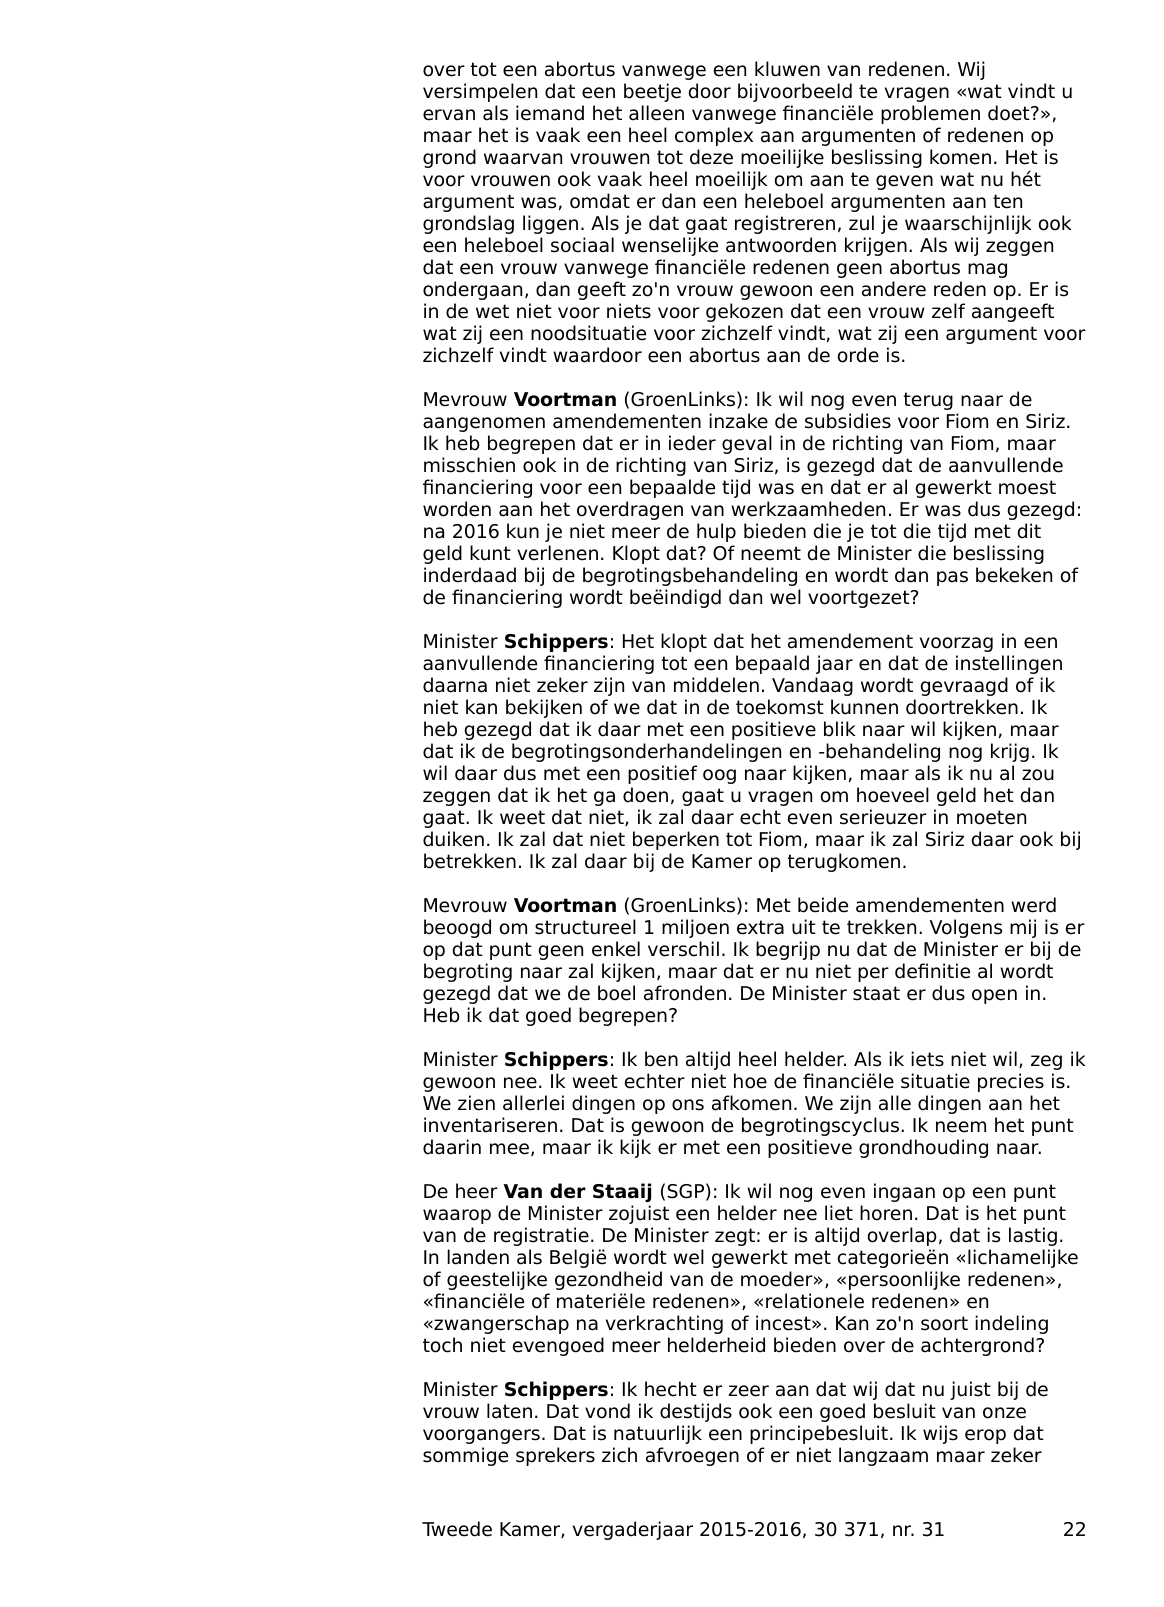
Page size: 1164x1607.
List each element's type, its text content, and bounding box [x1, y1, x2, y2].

text Minister Schippers: Ik hecht er zeer aan dat wij dat nu juist bij de vrouw laten. Dat vond ik destijds ook een goed besluit van onze voorgangers. Dat is natuurlijk een principebesluit. Ik wijs erop dat sommige sprekers zich afvroegen of er niet langzaam maar zeker [422, 1379, 1087, 1467]
text over tot een abortus vanwege een kluwen van redenen. Wij versimpelen dat een beetje door bijvoorbeeld te vragen «wat vindt u ervan als iemand het alleen vanwege financiële problemen doet?», maar het is vaak een heel complex aan argumenten of redenen op grond waarvan vrouwen tot deze moeilijke beslissing komen. Het is voor vrouwen ook vaak heel moeilijk om aan te geven wat nu hét argument was, omdat er dan een heleboel argumenten aan ten grondslag liggen. Als je dat gaat registreren, zul je waarschijnlijk ook een heleboel sociaal wenselijke antwoorden krijgen. Als wij zeggen dat een vrouw vanwege financiële redenen geen abortus mag ondergaan, dan geeft zo'n vrouw gewoon een andere reden op. Er is in de wet niet voor niets voor gekozen dat een vrouw zelf aangeeft wat zij een noodsituatie voor zichzelf vindt, wat zij een argument voor zichzelf vindt waardoor een abortus aan de orde is. [422, 59, 1087, 367]
text Minister Schippers: Het klopt dat het amendement voorzag in een aanvullende financiering tot een bepaald jaar en dat de instellingen daarna niet zeker zijn van middelen. Vandaag wordt gevraagd of ik niet kan bekijken of we dat in de toekomst kunnen doortrekken. Ik heb gezegd dat ik daar met een positieve blik naar wil kijken, maar dat ik de begrotingsonderhandelingen en -behandeling nog krijg. Ik wil daar dus met een positief oog naar kijken, maar als ik nu al zou zeggen dat ik het ga doen, gaat u vragen om hoeveel geld het dan gaat. Ik weet dat niet, ik zal daar echt even serieuzer in moeten duiken. Ik zal dat niet beperken tot Fiom, maar ik zal Siriz daar ook bij betrekken. Ik zal daar bij de Kamer op terugkomen. [422, 631, 1087, 873]
text Mevrouw Voortman (GroenLinks): Ik wil nog even terug naar de aangenomen amendementen inzake de subsidies voor Fiom en Siriz. Ik heb begrepen dat er in ieder geval in de richting van Fiom, maar misschien ook in de richting van Siriz, is gezegd dat de aanvullende financiering voor een bepaalde tijd was en dat er al gewerkt moest worden aan het overdragen van werkzaamheden. Er was dus gezegd: na 2016 kun je niet meer de hulp bieden die je tot die tijd met dit geld kunt verlenen. Klopt dat? Of neemt de Minister die beslissing inderdaad bij de begrotingsbehandeling en wordt dan pas bekeken of de financiering wordt beëindigd dan wel voortgezet? [422, 389, 1087, 609]
text Mevrouw Voortman (GroenLinks): Met beide amendementen werd beoogd om structureel 1 miljoen extra uit te trekken. Volgens mij is er op dat punt geen enkel verschil. Ik begrijp nu dat de Minister er bij de begroting naar zal kijken, maar dat er nu niet per definitie al wordt gezegd dat we de boel afronden. De Minister staat er dus open in. Heb ik dat goed begrepen? [422, 895, 1087, 1027]
text Minister Schippers: Ik ben altijd heel helder. Als ik iets niet wil, zeg ik gewoon nee. Ik weet echter niet hoe de financiële situatie precies is. We zien allerlei dingen op ons afkomen. We zijn alle dingen aan het inventariseren. Dat is gewoon de begrotingscyclus. Ik neem het punt daarin mee, maar ik kijk er met een positieve grondhouding naar. [422, 1049, 1087, 1159]
text De heer Van der Staaij (SGP): Ik wil nog even ingaan op een punt waarop de Minister zojuist een helder nee liet horen. Dat is het punt van de registratie. De Minister zegt: er is altijd overlap, dat is lastig. In landen als België wordt wel gewerkt met categorieën «lichamelijke of geestelijke gezondheid van de moeder», «persoonlijke redenen», «financiële of materiële redenen», «relationele redenen» en «zwangerschap na verkrachting of incest». Kan zo'n soort indeling toch niet evengoed meer helderheid bieden over de achtergrond? [422, 1181, 1087, 1357]
